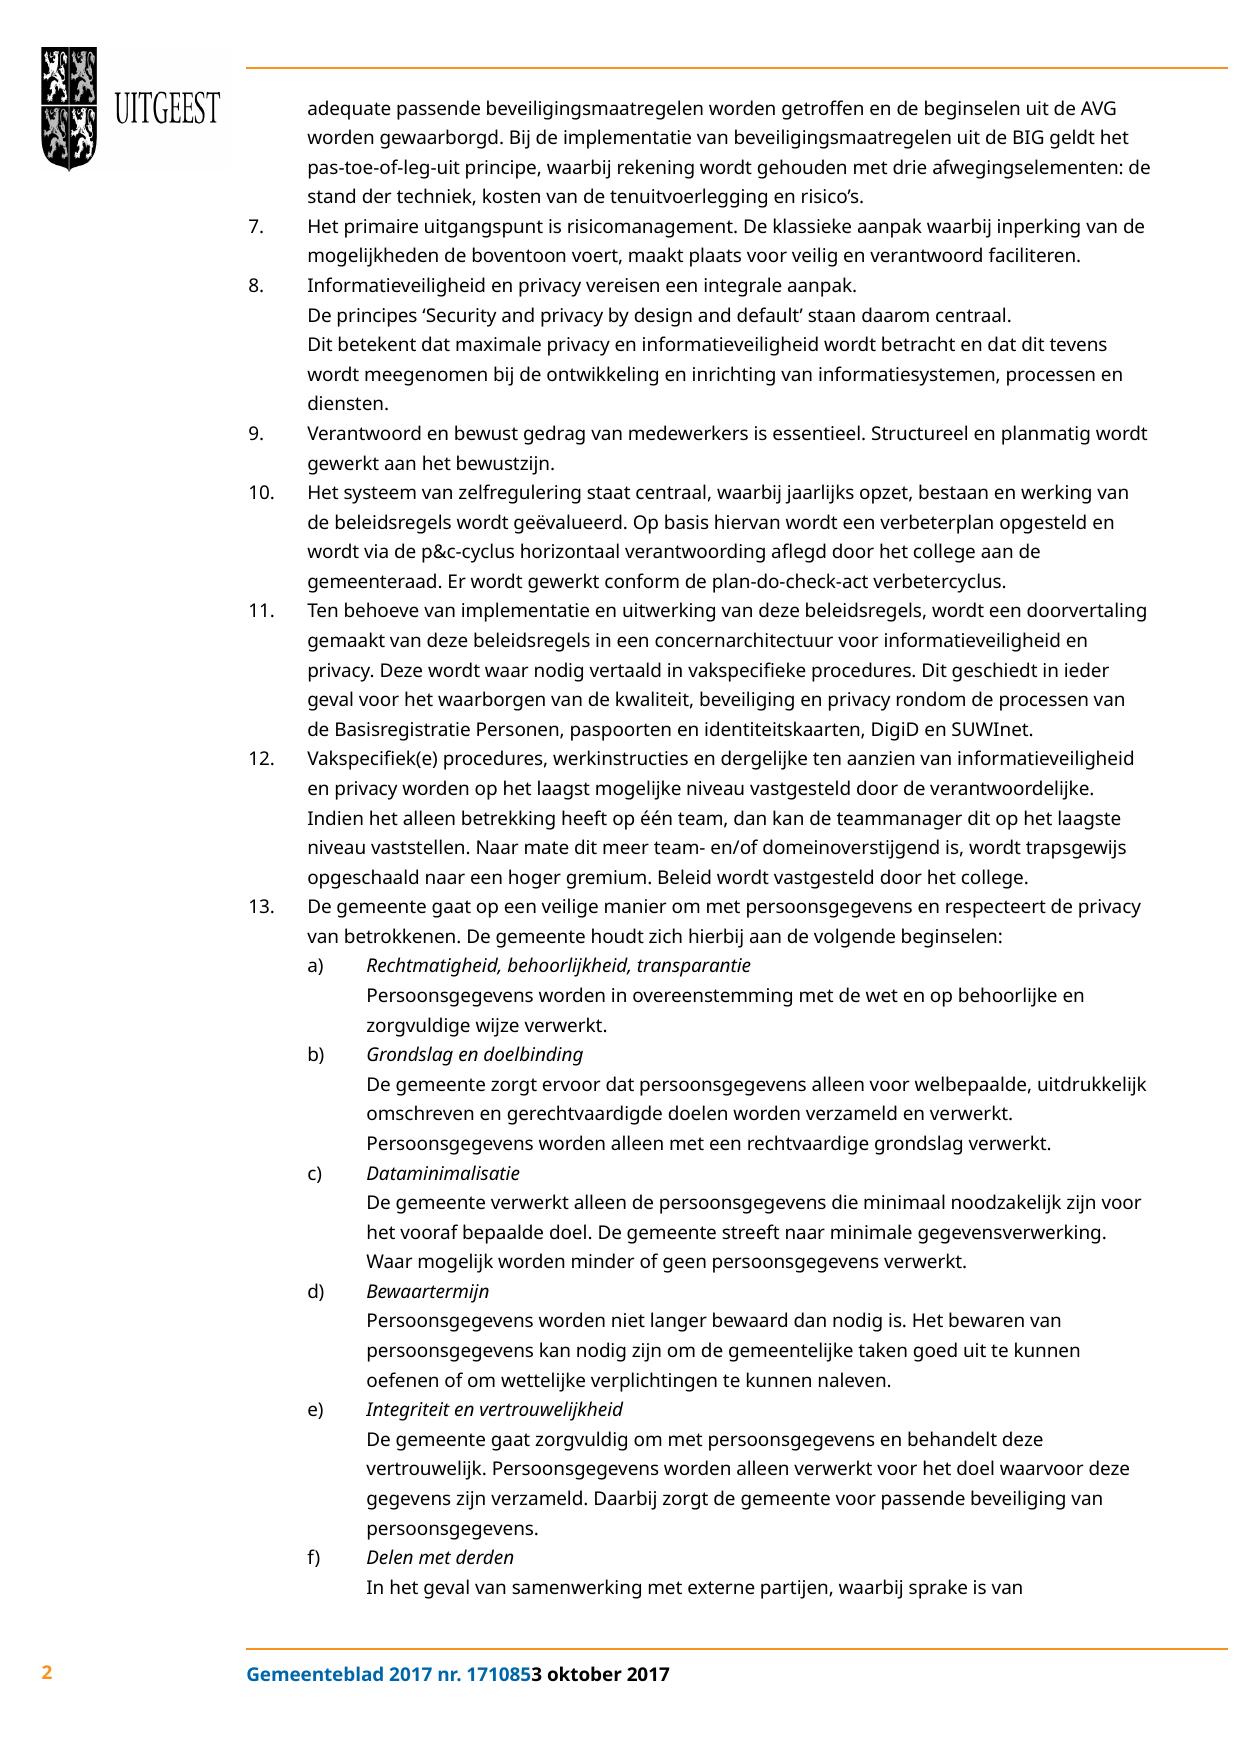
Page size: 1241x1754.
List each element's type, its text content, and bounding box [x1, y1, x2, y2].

list De gemeente verwerkt alleen de persoonsgegevens die minimaal noodzakelijk zijn voor het vooraf bepaalde doel. De gemeente streeft naar minimale gegevensverwerking. Waar mogelijk worden minder of geen persoonsgegevens verwerkt. [307, 1189, 1152, 1274]
list Het systeem van zelfregulering staat centraal, waarbij jaarlijks opzet, bestaan en werking van de beleidsregels wordt geëvalueerd. Op basis hiervan wordt een verbeterplan opgesteld en wordt via de p&c-cyclus horizontaal verantwoording aflegd door het college aan de gemeenteraad. Er wordt gewerkt conform de plan-do-check-act verbetercyclus. [248, 479, 1152, 594]
list Persoonsgegevens worden niet langer bewaard dan nodig is. Het bewaren van persoonsgegevens kan nodig zijn om de gemeentelijke taken goed uit te kunnen oefenen of om wettelijke verplichtingen te kunnen naleven. [307, 1308, 1152, 1393]
list Dit betekent dat maximale privacy en informatieveiligheid wordt betracht en dat dit tevens wordt meegenomen bij de ontwikkeling en inrichting van informatiesystemen, processen en diensten. [248, 331, 1152, 416]
list Het primaire uitgangspunt is risicomanagement. De klassieke aanpak waarbij inperking van de mogelijkheden de boventoon voert, maakt plaats voor veilig en verantwoord faciliteren. [248, 213, 1152, 268]
list Grondslag en doelbinding [307, 1041, 1152, 1067]
list De gemeente gaat op een veilige manier om met persoonsgegevens en respecteert de privacy van betrokkenen. De gemeente houdt zich hierbij aan de volgende beginselen: [248, 893, 1152, 949]
list Verantwoord en bewust gedrag van medewerkers is essentieel. Structureel en planmatig wordt gewerkt aan het bewustzijn. [248, 420, 1152, 476]
list De principes ‘Security and privacy by design and default’ staan daarom centraal. [248, 302, 1152, 328]
list Ten behoeve van implementatie en uitwerking van deze beleidsregels, wordt een doorvertaling gemaakt van deze beleidsregels in een concernarchitectuur voor informatieveiligheid en privacy. Deze wordt waar nodig vertaald in vakspecifieke procedures. Dit geschiedt in ieder geval voor het waarborgen van de kwaliteit, beveiliging en privacy rondom de processen van de Basisregistratie Personen, paspoorten en identiteitskaarten, DigiD en SUWInet. [248, 598, 1152, 742]
list Rechtmatigheid, behoorlijkheid, transparantie [307, 953, 1152, 978]
list De gemeente zorgt ervoor dat persoonsgegevens alleen voor welbepaalde, uitdrukkelijk omschreven en gerechtvaardigde doelen worden verzameld en verwerkt. Persoonsgegevens worden alleen met een rechtvaardige grondslag verwerkt. [307, 1071, 1152, 1156]
picture [41, 47, 231, 172]
list De gemeente gaat zorgvuldig om met persoonsgegevens en behandelt deze vertrouwelijk. Persoonsgegevens worden alleen verwerkt voor het doel waarvoor deze gegevens zijn verzameld. Daarbij zorgt de gemeente voor passende beveiliging van persoonsgegevens. [307, 1426, 1152, 1541]
list In het geval van samenwerking met externe partijen, waarbij sprake is van [307, 1574, 1152, 1600]
list Persoonsgegevens worden in overeenstemming met de wet en op behoorlijke en zorgvuldige wijze verwerkt. [307, 982, 1152, 1038]
list Dataminimalisatie [307, 1160, 1152, 1186]
list Integriteit en vertrouwelijkheid [307, 1396, 1152, 1422]
list Delen met derden [307, 1544, 1152, 1570]
list Informatieveiligheid en privacy vereisen een integrale aanpak. [248, 272, 1152, 298]
list Bewaartermijn [307, 1278, 1152, 1304]
list adequate passende beveiligingsmaatregelen worden getroffen en de beginselen uit de AVG worden gewaarborgd. Bij de implementatie van beveiligingsmaatregelen uit de BIG geldt het pas-toe-of-leg-uit principe, waarbij rekening wordt gehouden met drie afwegingselementen: de stand der techniek, kosten van de tenuitvoerlegging en risico’s. [248, 95, 1152, 209]
list Vakspecifiek(e) procedures, werkinstructies en dergelijke ten aanzien van informatieveiligheid en privacy worden op het laagst mogelijke niveau vastgesteld door de verantwoordelijke. Indien het alleen betrekking heeft op één team, dan kan de teammanager dit op het laagste niveau vaststellen. Naar mate dit meer team- en/of domeinoverstijgend is, wordt trapsgewijs opgeschaald naar een hoger gremium. Beleid wordt vastgesteld door het college. [248, 746, 1152, 890]
